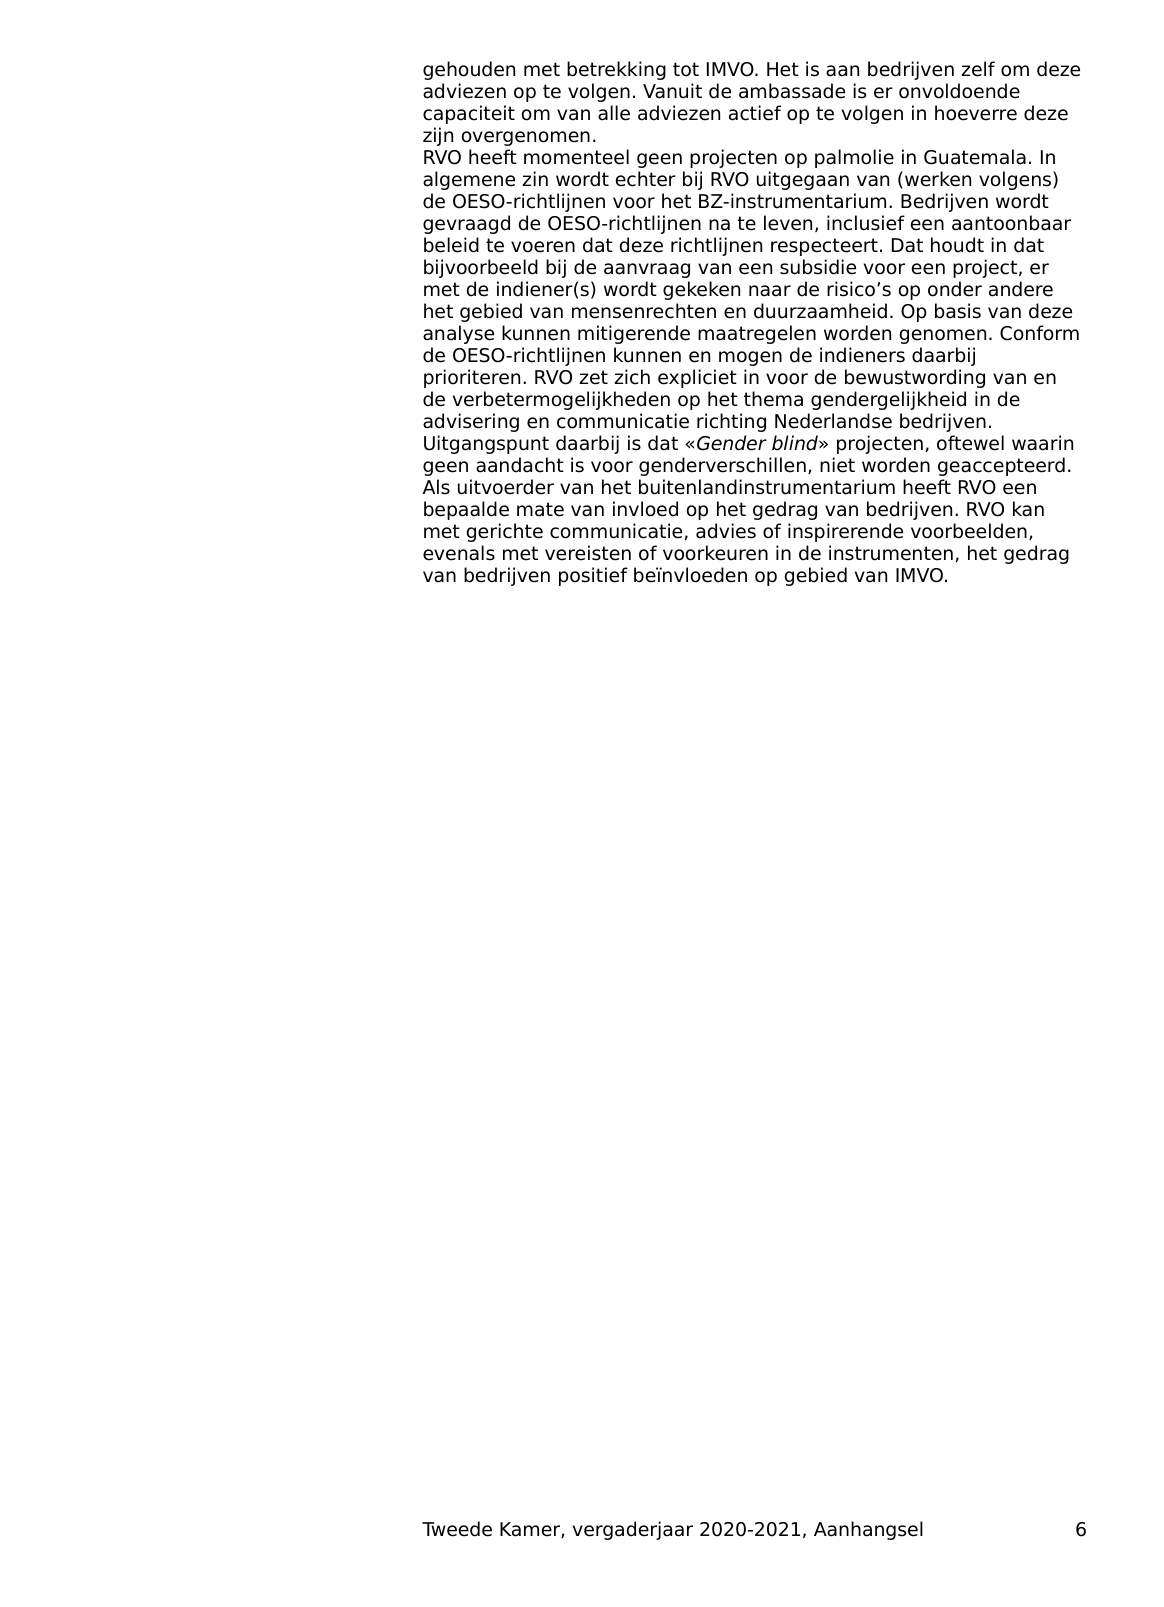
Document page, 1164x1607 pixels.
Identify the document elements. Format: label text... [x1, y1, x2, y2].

text gehouden met betrekking tot IMVO. Het is aan bedrijven zelf om deze adviezen op te volgen. Vanuit de ambassade is er onvoldoende capaciteit om van alle adviezen actief op te volgen in hoeverre deze zijn overgenomen. [422, 59, 1087, 147]
text RVO heeft momenteel geen projecten op palmolie in Guatemala. In algemene zin wordt echter bij RVO uitgegaan van (werken volgens) de OESO-richtlijnen voor het BZ-instrumentarium. Bedrijven wordt gevraagd de OESO-richtlijnen na te leven, inclusief een aantoonbaar beleid te voeren dat deze richtlijnen respecteert. Dat houdt in dat bijvoorbeeld bij de aanvraag van een subsidie voor een project, er met de indiener(s) wordt gekeken naar de risico’s op onder andere het gebied van mensenrechten en duurzaamheid. Op basis van deze analyse kunnen mitigerende maatregelen worden genomen. Conform de OESO-richtlijnen kunnen en mogen de indieners daarbij prioriteren. RVO zet zich expliciet in voor de bewustwording van en de verbetermogelijkheden op het thema gendergelijkheid in de advisering en communicatie richting Nederlandse bedrijven. Uitgangspunt daarbij is dat «Gender blind» projecten, oftewel waarin geen aandacht is voor genderverschillen, niet worden geaccepteerd. [422, 147, 1087, 477]
text Als uitvoerder van het buitenlandinstrumentarium heeft RVO een bepaalde mate van invloed op het gedrag van bedrijven. RVO kan met gerichte communicatie, advies of inspirerende voorbeelden, evenals met vereisten of voorkeuren in de instrumenten, het gedrag van bedrijven positief beïnvloeden op gebied van IMVO. [422, 477, 1087, 587]
